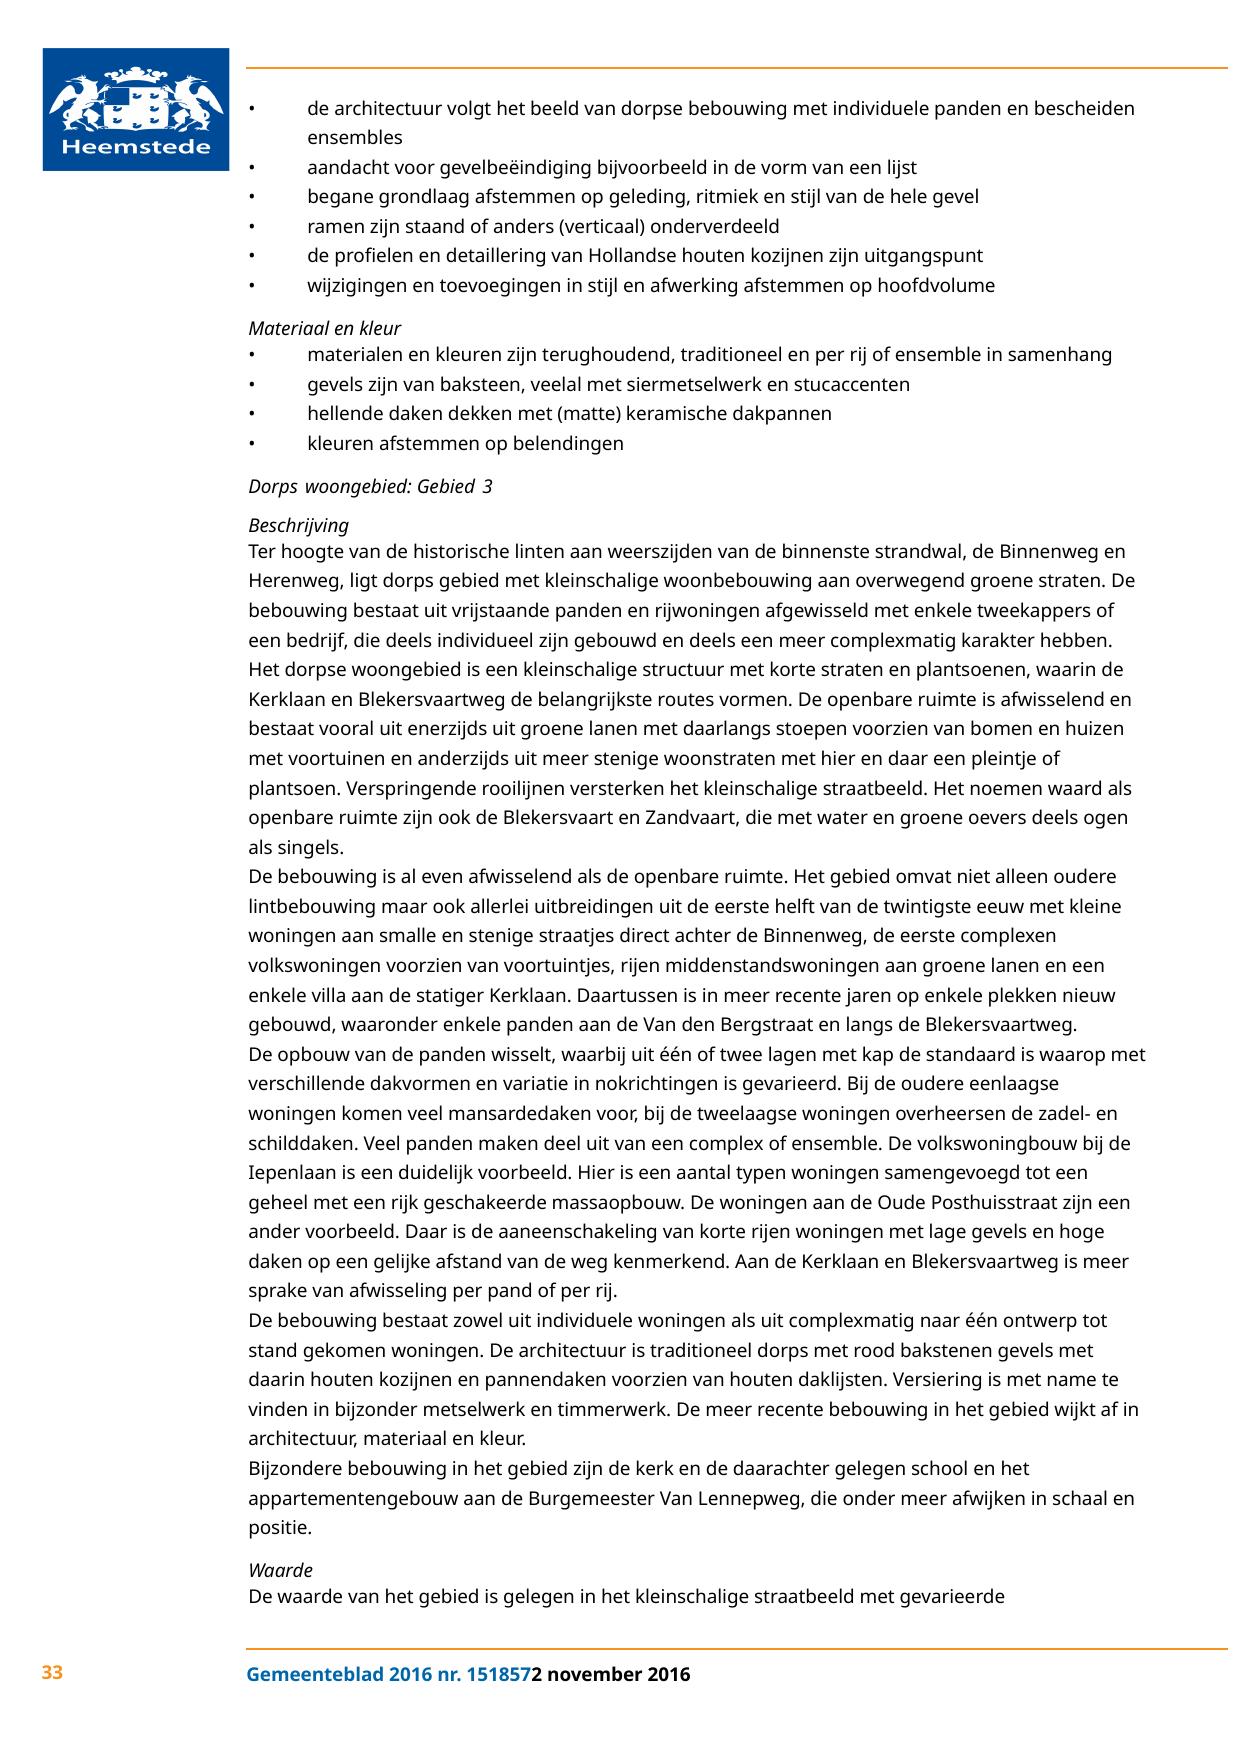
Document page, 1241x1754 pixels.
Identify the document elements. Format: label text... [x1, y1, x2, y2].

text Het dorpse woongebied is een kleinschalige structuur met korte straten en plantsoenen, waarin de Kerklaan en Blekersvaartweg de belangrijkste routes vormen. De openbare ruimte is afwisselend en bestaat vooral uit enerzijds uit groene lanen met daarlangs stoepen voorzien van bomen en huizen met voortuinen en anderzijds uit meer stenige woonstraten met hier en daar een pleintje of plantsoen. Verspringende rooilijnen versterken het kleinschalige straatbeeld. Het noemen waard als openbare ruimte zijn ook de Blekersvaart en Zandvaart, die met water en groene oevers deels ogen als singels. [248, 656, 1152, 859]
text Beschrijving [248, 512, 1152, 538]
list aandacht voor gevelbeëindiging bijvoorbeeld in de vorm van een lijst [248, 154, 1152, 180]
text De waarde van het gebied is gelegen in het kleinschalige straatbeeld met gevarieerde [248, 1583, 1152, 1609]
text Dorps woongebied: Gebied 3 [248, 473, 1152, 499]
text Waarde [248, 1557, 1152, 1583]
text De bebouwing is al even afwisselend als de openbare ruimte. Het gebied omvat niet alleen oudere lintbebouwing maar ook allerlei uitbreidingen uit de eerste helft van de twintigste eeuw met kleine woningen aan smalle en stenige straatjes direct achter de Binnenweg, de eerste complexen volkswoningen voorzien van voortuintjes, rijen middenstandswoningen aan groene lanen en een enkele villa aan de statiger Kerklaan. Daartussen is in meer recente jaren op enkele plekken nieuw gebouwd, waaronder enkele panden aan de Van den Bergstraat en langs de Blekersvaartweg. [248, 863, 1152, 1037]
text Bijzondere bebouwing in het gebied zijn de kerk en de daarachter gelegen school en het appartementengebouw aan de Burgemeester Van Lennepweg, die onder meer afwijken in schaal en positie. [248, 1455, 1152, 1540]
picture [41, 47, 231, 172]
text Ter hoogte van de historische linten aan weerszijden van de binnenste strandwal, de Binnenweg en Herenweg, ligt dorps gebied met kleinschalige woonbebouwing aan overwegend groene straten. De bebouwing bestaat uit vrijstaande panden en rijwoningen afgewisseld met enkele tweekappers of een bedrijf, die deels individueel zijn gebouwd en deels een meer complexmatig karakter hebben. [248, 538, 1152, 652]
list begane grondlaag afstemmen op geleding, ritmiek en stijl van de hele gevel [248, 183, 1152, 209]
list ramen zijn staand of anders (verticaal) onderverdeeld [248, 213, 1152, 239]
text Materiaal en kleur [248, 315, 1152, 341]
list de profielen en detaillering van Hollandse houten kozijnen zijn uitgangspunt [248, 243, 1152, 268]
list kleuren afstemmen op belendingen [248, 430, 1152, 456]
list materialen en kleuren zijn terughoudend, traditioneel en per rij of ensemble in samenhang [248, 341, 1152, 367]
text De bebouwing bestaat zowel uit individuele woningen als uit complexmatig naar één ontwerp tot stand gekomen woningen. De architectuur is traditioneel dorps met rood bakstenen gevels met daarin houten kozijnen en pannendaken voorzien van houten daklijsten. Versiering is met name te vinden in bijzonder metselwerk en timmerwerk. De meer recente bebouwing in het gebied wijkt af in architectuur, materiaal en kleur. [248, 1307, 1152, 1451]
list hellende daken dekken met (matte) keramische dakpannen [248, 400, 1152, 426]
list gevels zijn van baksteen, veelal met siermetselwerk en stucaccenten [248, 371, 1152, 396]
list wijzigingen en toevoegingen in stijl en afwerking afstemmen op hoofdvolume [248, 272, 1152, 298]
text De opbouw van de panden wisselt, waarbij uit één of twee lagen met kap de standaard is waarop met verschillende dakvormen en variatie in nokrichtingen is gevarieerd. Bij de oudere eenlaagse woningen komen veel mansardedaken voor, bij de tweelaagse woningen overheersen de zadel- en schilddaken. Veel panden maken deel uit van een complex of ensemble. De volkswoningbouw bij de Iepenlaan is een duidelijk voorbeeld. Hier is een aantal typen woningen samengevoegd tot een geheel met een rijk geschakeerde massaopbouw. De woningen aan de Oude Posthuisstraat zijn een ander voorbeeld. Daar is de aaneenschakeling van korte rijen woningen met lage gevels en hoge daken op een gelijke afstand van de weg kenmerkend. Aan de Kerklaan en Blekersvaartweg is meer sprake van afwisseling per pand of per rij. [248, 1041, 1152, 1303]
list de architectuur volgt het beeld van dorpse bebouwing met individuele panden en bescheiden ensembles [248, 95, 1152, 150]
